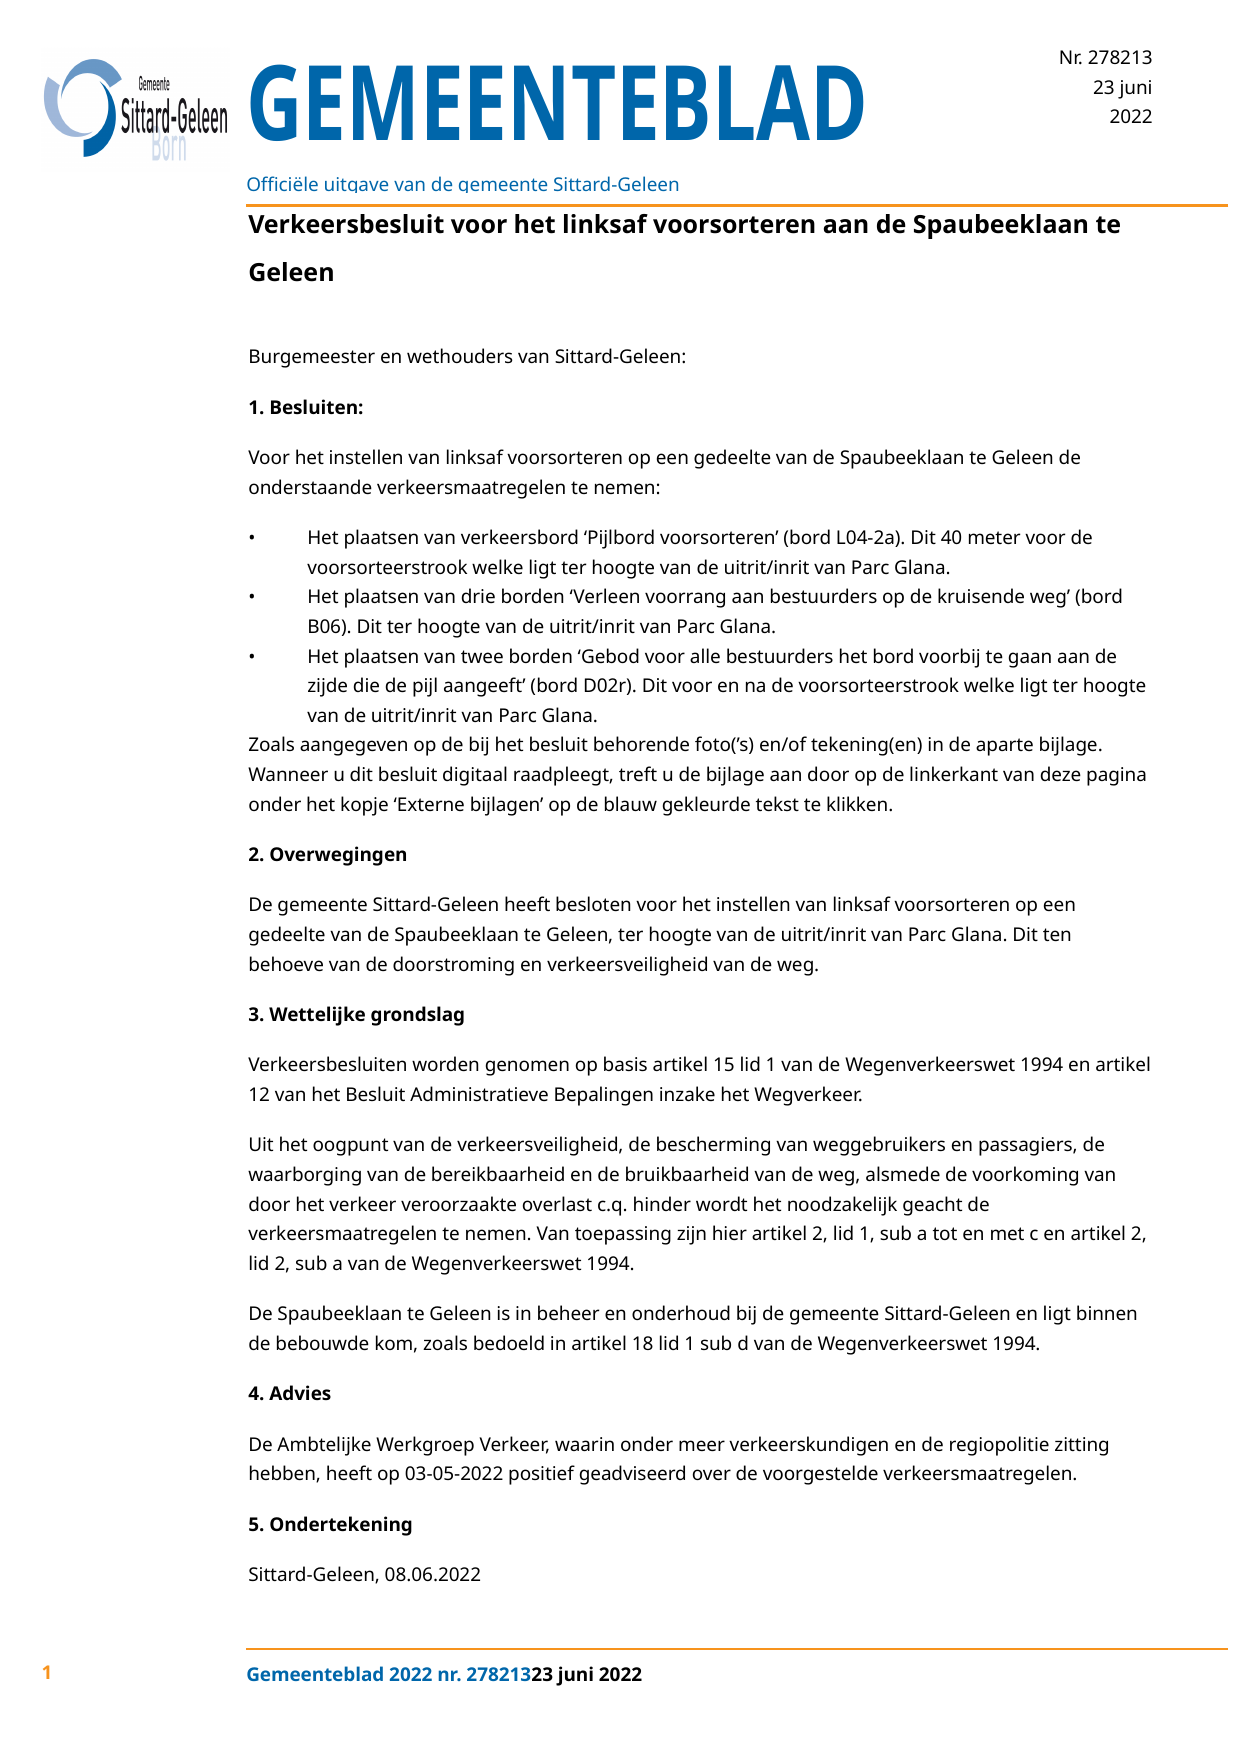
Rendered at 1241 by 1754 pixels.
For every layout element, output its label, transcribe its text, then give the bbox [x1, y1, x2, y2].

text 1. Besluiten: [248, 394, 1152, 420]
text Zoals aangegeven op de bij het besluit behorende foto(’s) en/of tekening(en) in de aparte bijlage. Wanneer u dit besluit digitaal raadpleegt, treft u de bijlage aan door op de linkerkant van deze pagina onder het kopje ‘Externe bijlagen’ op de blauw gekleurde tekst te klikken. [248, 732, 1152, 816]
picture [41, 47, 231, 172]
list Het plaatsen van drie borden ‘Verleen voorrang aan bestuurders op de kruisende weg’ (bord B06). Dit ter hoogte van de uitrit/inrit van Parc Glana. [248, 584, 1152, 639]
list Het plaatsen van verkeersbord ‘Pijlbord voorsorteren’ (bord L04-2a). Dit 40 meter voor de voorsorteerstrook welke ligt ter hoogte van de uitrit/inrit van Parc Glana. [248, 524, 1152, 580]
text Uit het oogpunt van de verkeersveiligheid, de bescherming van weggebruikers en passagiers, de waarborging van de bereikbaarheid en de bruikbaarheid van de weg, alsmede de voorkoming van door het verkeer veroorzaakte overlast c.q. hinder wordt het noodzakelijk geacht de verkeersmaatregelen te nemen. Van toepassing zijn hier artikel 2, lid 1, sub a tot en met c en artikel 2, lid 2, sub a van de Wegenverkeerswet 1994. [248, 1132, 1152, 1276]
text De Ambtelijke Werkgroep Verkeer, waarin onder meer verkeerskundigen en de regiopolitie zitting hebben, heeft op 03-05-2022 positief geadviseerd over de voorgestelde verkeersmaatregelen. [248, 1431, 1152, 1486]
text Verkeersbesluit voor het linksaf voorsorteren aan de Spaubeeklaan te Geleen [248, 207, 1152, 288]
text Burgemeester en wethouders van Sittard-Geleen: [248, 344, 1152, 369]
list Het plaatsen van twee borden ‘Gebod voor alle bestuurders het bord voorbij te gaan aan de zijde die de pijl aangeeft’ (bord D02r). Dit voor en na de voorsorteerstrook welke ligt ter hoogte van de uitrit/inrit van Parc Glana. [248, 643, 1152, 728]
text 4. Advies [248, 1380, 1152, 1406]
text 2. Overwegingen [248, 841, 1152, 867]
text De gemeente Sittard-Geleen heeft besloten voor het instellen van linksaf voorsorteren op een gedeelte van de Spaubeeklaan te Geleen, ter hoogte van de uitrit/inrit van Parc Glana. Dit ten behoeve van de doorstroming en verkeersveiligheid van de weg. [248, 892, 1152, 976]
text De Spaubeeklaan te Geleen is in beheer en onderhoud bij de gemeente Sittard-Geleen en ligt binnen de bebouwde kom, zoals bedoeld in artikel 18 lid 1 sub d van de Wegenverkeerswet 1994. [248, 1300, 1152, 1356]
text 3. Wettelijke grondslag [248, 1001, 1152, 1027]
text Sittard-Geleen, 08.06.2022 [248, 1561, 1152, 1587]
text 5. Ondertekening [248, 1511, 1152, 1536]
text Voor het instellen van linksaf voorsorteren op een gedeelte van de Spaubeeklaan te Geleen de onderstaande verkeersmaatregelen te nemen: [248, 444, 1152, 500]
text Verkeersbesluiten worden genomen op basis artikel 15 lid 1 van de Wegenverkeerswet 1994 en artikel 12 van het Besluit Administratieve Bepalingen inzake het Wegverkeer. [248, 1052, 1152, 1107]
